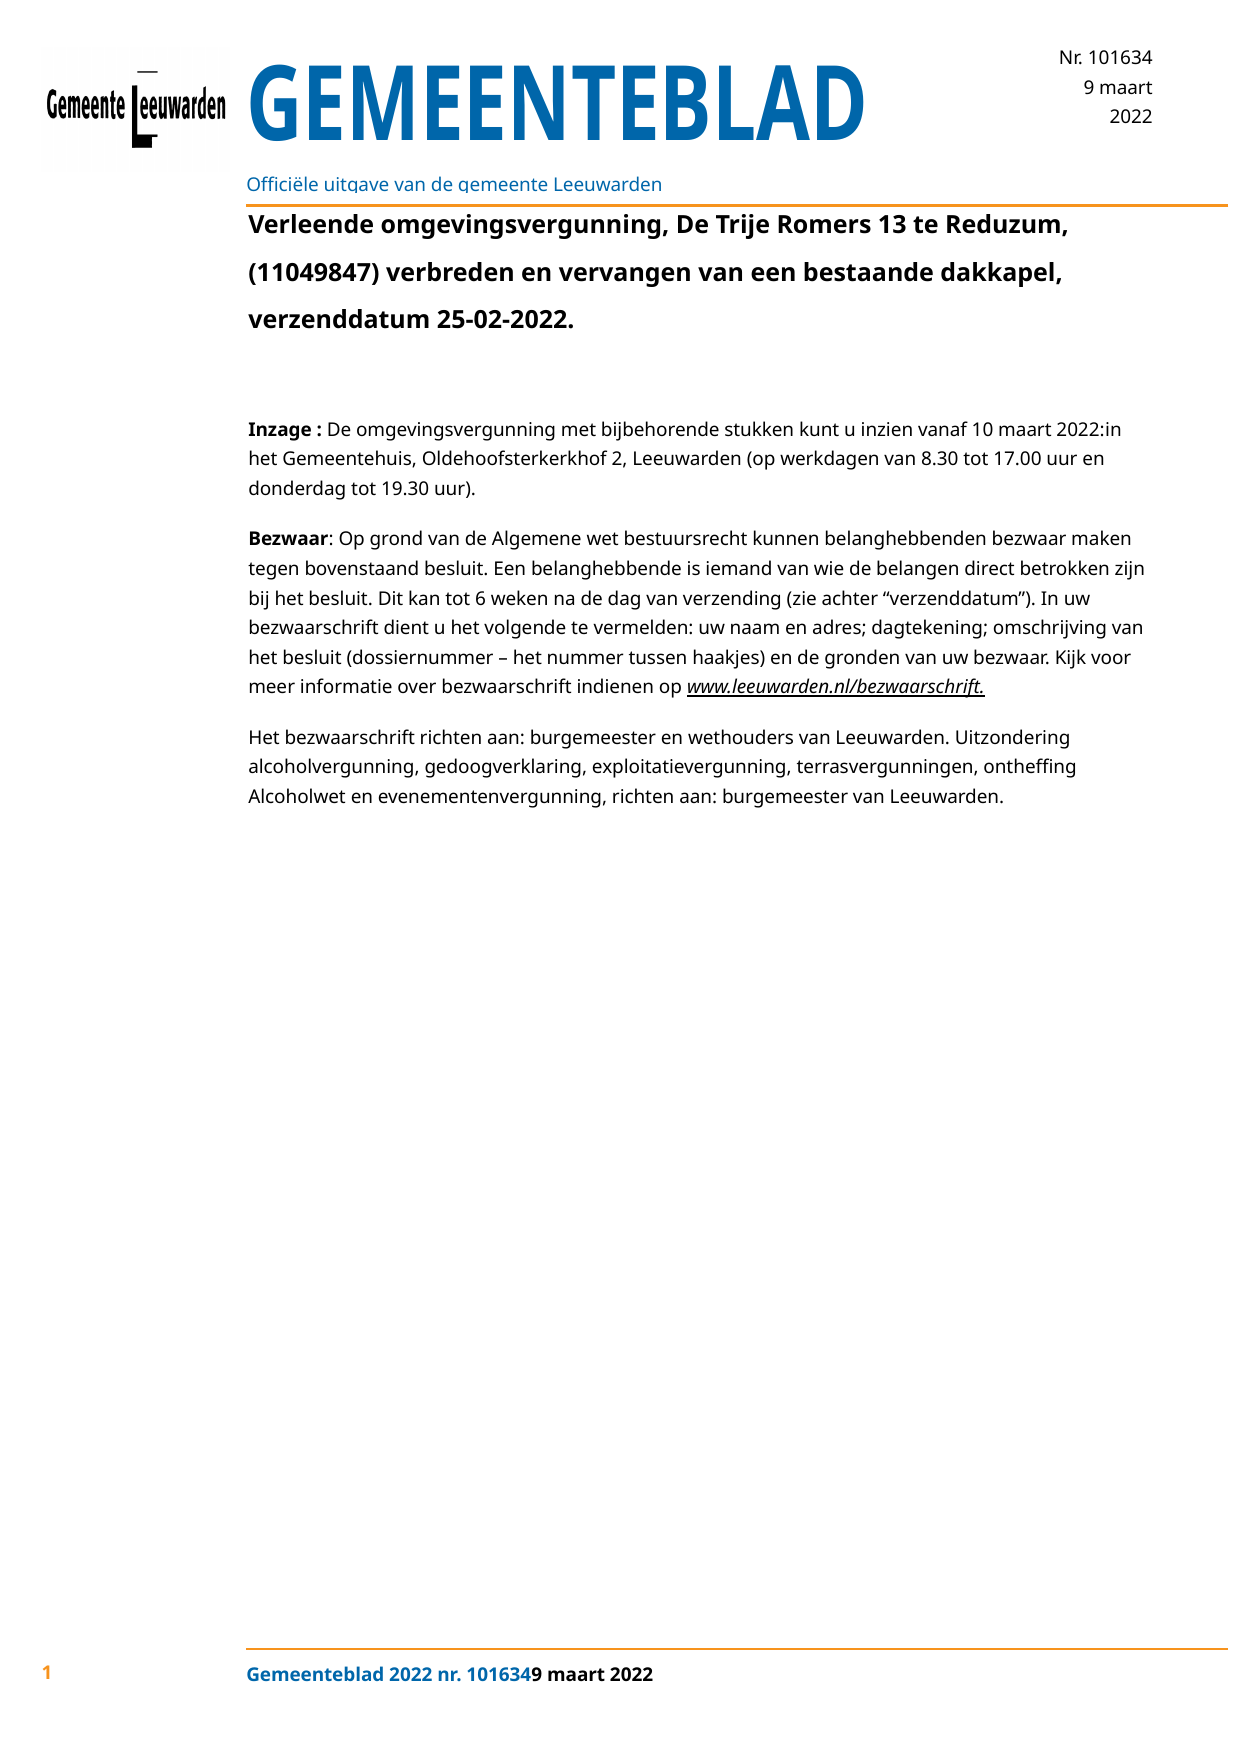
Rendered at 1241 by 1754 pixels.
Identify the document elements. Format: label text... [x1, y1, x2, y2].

text Bezwaar: Op grond van de Algemene wet bestuursrecht kunnen belanghebbenden bezwaar maken tegen bovenstaand besluit. Een belanghebbende is iemand van wie de belangen direct betrokken zijn bij het besluit. Dit kan tot 6 weken na de dag van verzending (zie achter “verzenddatum”). In uw bezwaarschrift dient u het volgende te vermelden: uw naam en adres; dagtekening; omschrijving van het besluit (dossiernummer – het nummer tussen haakjes) en de gronden van uw bezwaar. Kijk voor meer informatie over bezwaarschrift indienen op www.leeuwarden.nl/bezwaarschrift. [248, 526, 1152, 699]
text Verleende omgevingsvergunning, De Trije Romers 13 te Reduzum, (11049847) verbreden en vervangen van een bestaande dakkapel, verzenddatum 25-02-2022. [248, 207, 1152, 336]
text Het bezwaarschrift richten aan: burgemeester en wethouders van Leeuwarden. Uitzondering alcoholvergunning, gedoogverklaring, exploitatievergunning, terrasvergunningen, ontheffing Alcoholwet en evenementenvergunning, richten aan: burgemeester van Leeuwarden. [248, 724, 1152, 809]
text Inzage : De omgevingsvergunning met bijbehorende stukken kunt u inzien vanaf 10 maart 2022:in het Gemeentehuis, Oldehoofsterkerkhof 2, Leeuwarden (op werkdagen van 8.30 tot 17.00 uur en donderdag tot 19.30 uur). [248, 416, 1152, 501]
picture [41, 47, 231, 172]
